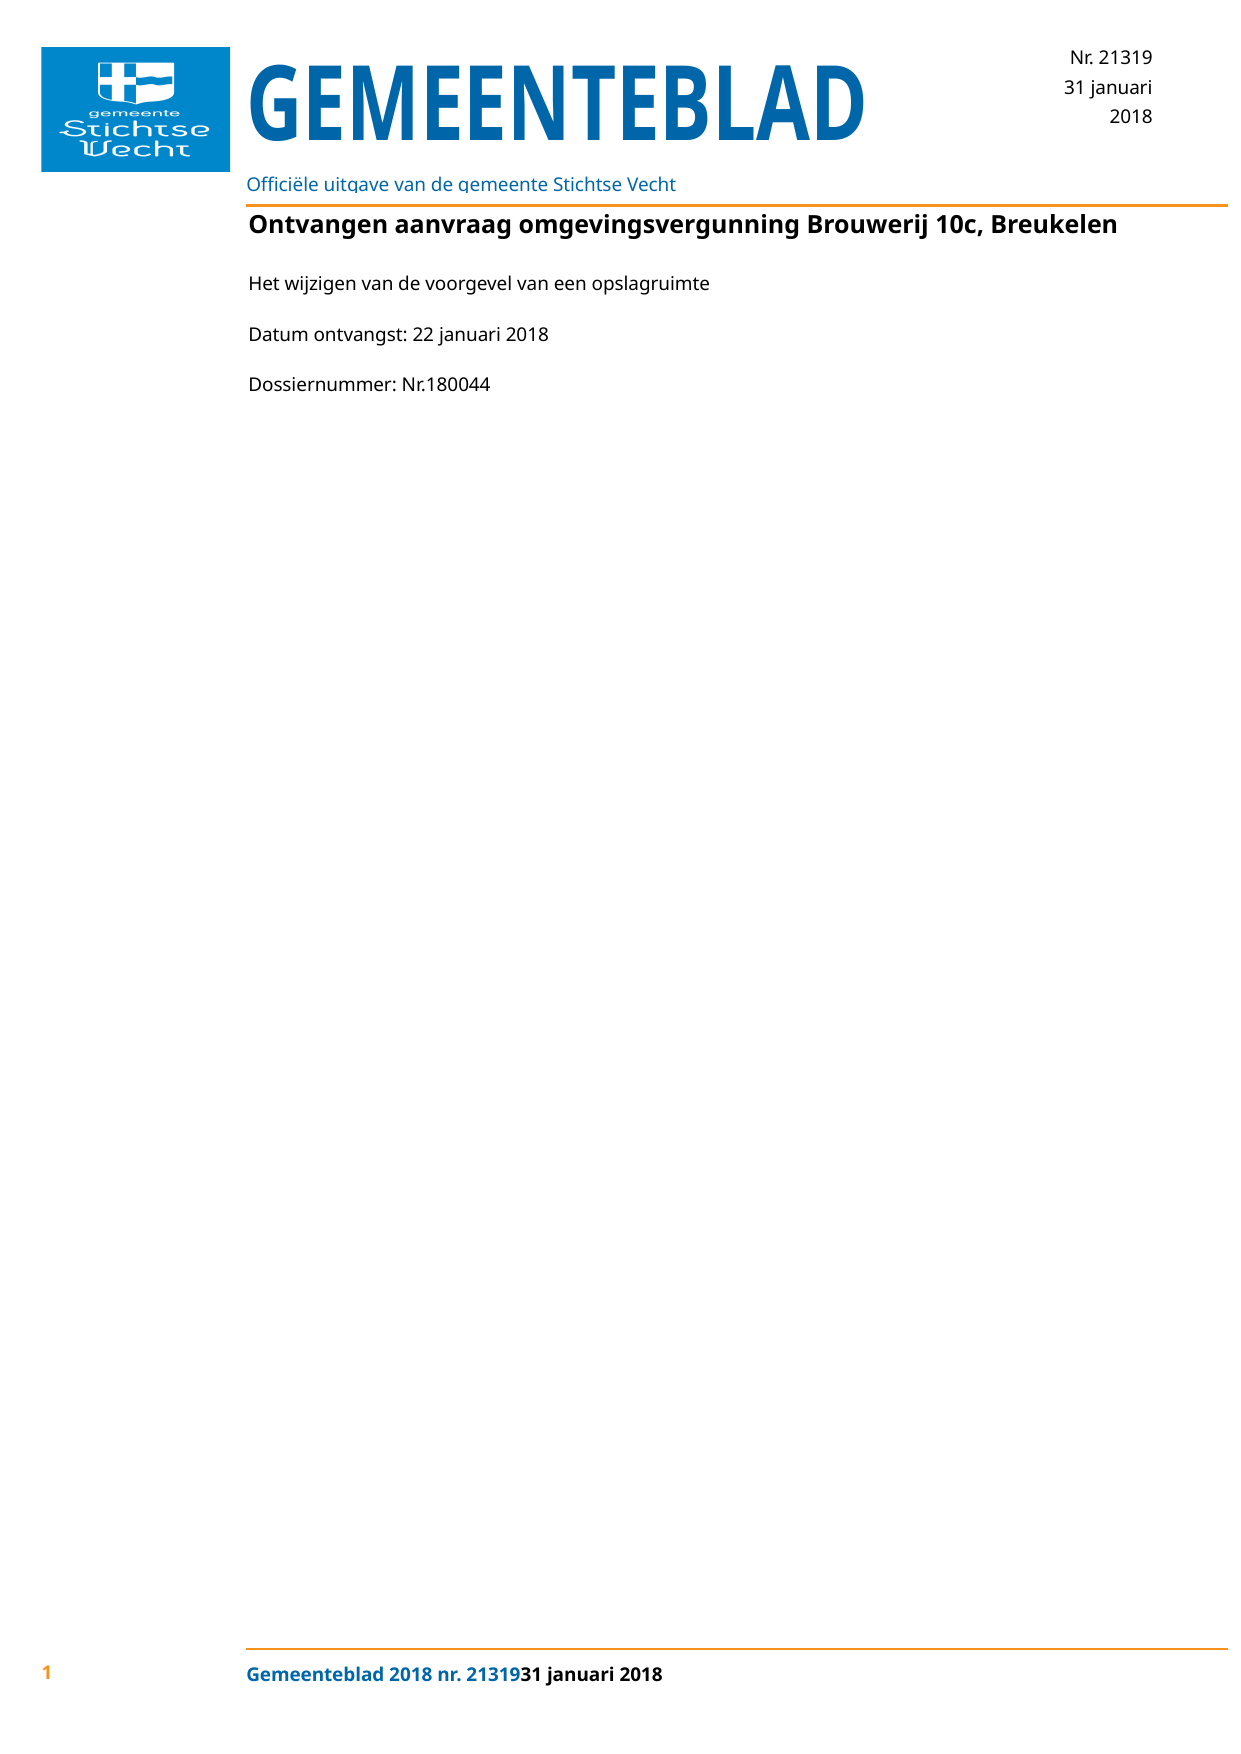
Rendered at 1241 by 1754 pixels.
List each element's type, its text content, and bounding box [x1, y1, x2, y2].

text Het wijzigen van de voorgevel van een opslagruimte [248, 270, 1152, 296]
text Ontvangen aanvraag omgevingsvergunning Brouwerij 10c, Breukelen [248, 207, 1152, 241]
text Datum ontvangst: 22 januari 2018 [248, 321, 1152, 346]
picture [99, 63, 135, 101]
picture [137, 63, 174, 103]
text Dossiernummer: Nr.180044 [248, 371, 1152, 397]
